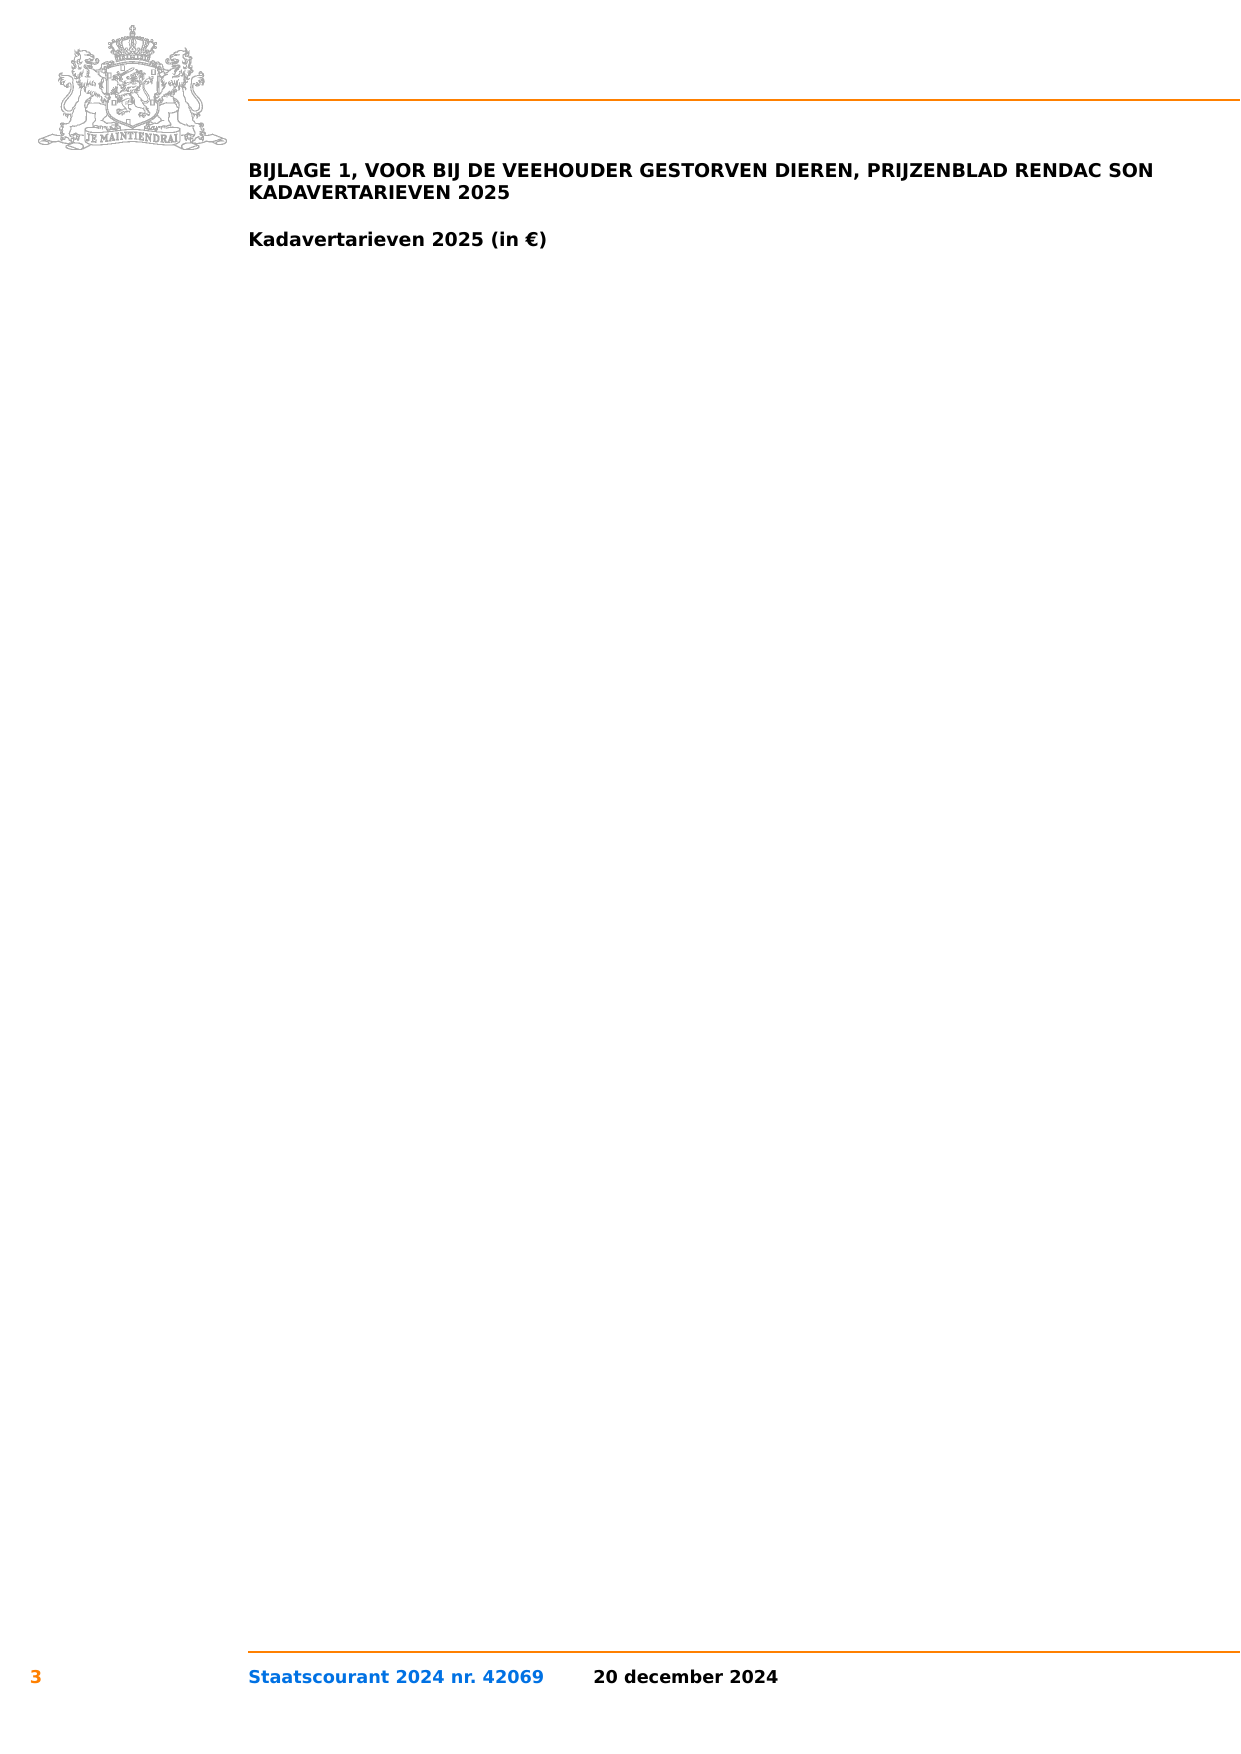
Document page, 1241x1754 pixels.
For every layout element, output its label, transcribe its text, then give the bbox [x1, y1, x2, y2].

picture [38, 25, 227, 150]
text Kadavertarieven 2025 (in €) [248, 229, 1163, 251]
subtitle BIJLAGE 1, VOOR BIJ DE VEEHOUDER GESTORVEN DIEREN, PRIJZENBLAD RENDAC SON KADAVERTARIEVEN 2025 [248, 160, 1163, 204]
